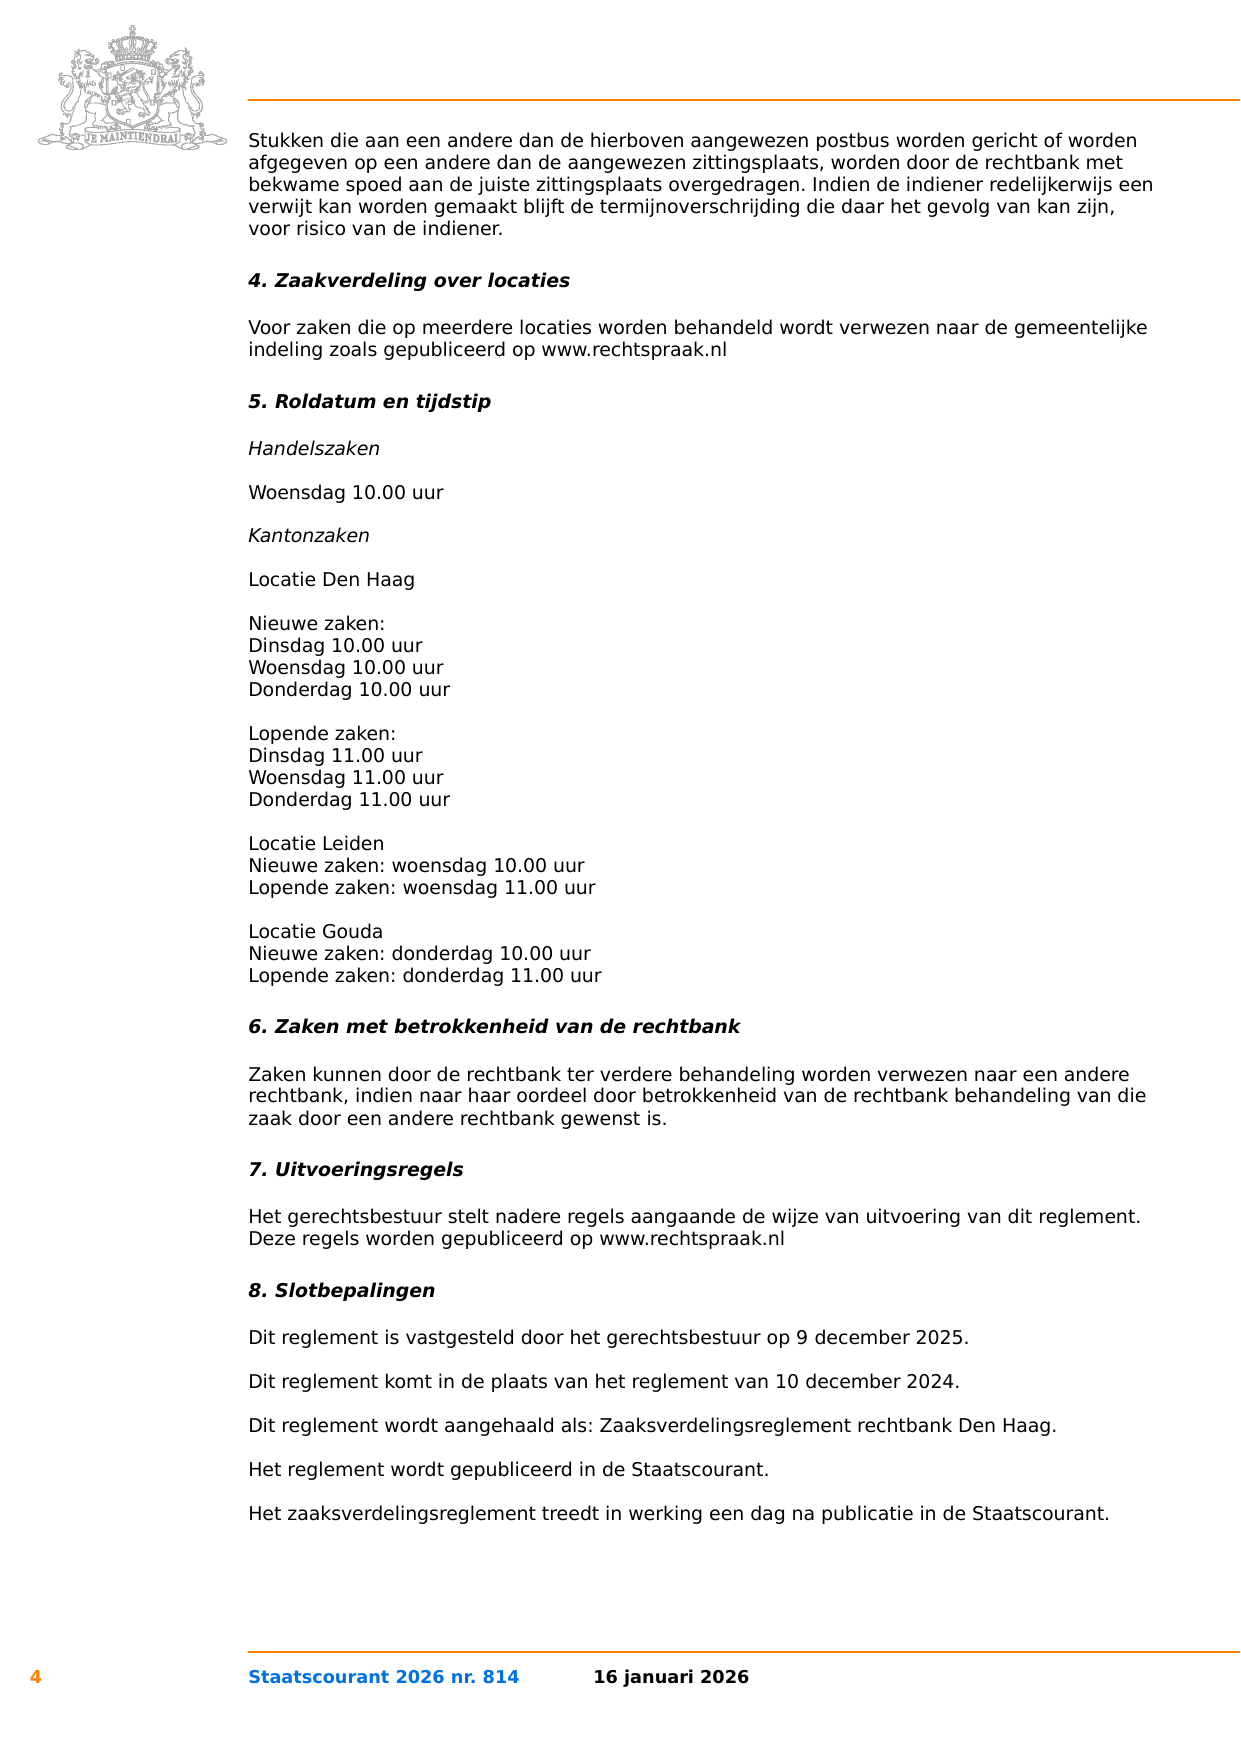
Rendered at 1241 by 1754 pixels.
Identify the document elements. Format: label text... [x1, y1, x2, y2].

text Stukken die aan een andere dan de hierboven aangewezen postbus worden gericht of worden afgegeven op een andere dan de aangewezen zittingsplaats, worden door de rechtbank met bekwame spoed aan de juiste zittingsplaats overgedragen. Indien de indiener redelijkerwijs een verwijt kan worden gemaakt blijft de termijnoverschrijding die daar het gevolg van kan zijn, voor risico van de indiener. [248, 130, 1163, 240]
text Het zaaksverdelingsreglement treedt in werking een dag na publicatie in de Staatscourant. [248, 1503, 1163, 1525]
subtitle Kantonzaken [248, 525, 1163, 547]
text Woensdag 11.00 uur [248, 767, 1163, 789]
subtitle 4. Zaakverdeling over locaties [248, 270, 1163, 292]
text Woensdag 10.00 uur [248, 482, 1163, 503]
picture [38, 25, 227, 150]
subtitle 8. Slotbepalingen [248, 1280, 1163, 1302]
text Nieuwe zaken: donderdag 10.00 uur [248, 942, 1163, 964]
text Dinsdag 11.00 uur [248, 745, 1163, 767]
text Dinsdag 10.00 uur [248, 635, 1163, 657]
text Dit reglement komt in de plaats van het reglement van 10 december 2024. [248, 1371, 1163, 1393]
text Donderdag 10.00 uur [248, 679, 1163, 701]
subtitle 5. Roldatum en tijdstip [248, 391, 1163, 413]
text Nieuwe zaken: woensdag 10.00 uur [248, 855, 1163, 877]
text Dit reglement is vastgesteld door het gerechtsbestuur op 9 december 2025. [248, 1327, 1163, 1349]
subtitle 6. Zaken met betrokkenheid van de rechtbank [248, 1016, 1163, 1038]
text Donderdag 11.00 uur [248, 789, 1163, 811]
text Woensdag 10.00 uur [248, 657, 1163, 679]
text Dit reglement wordt aangehaald als: Zaaksverdelingsreglement rechtbank Den Haag. [248, 1415, 1163, 1437]
subtitle Handelszaken [248, 438, 1163, 460]
text Voor zaken die op meerdere locaties worden behandeld wordt verwezen naar de gemeentelijke indeling zoals gepubliceerd op www.rechtspraak.nl [248, 317, 1163, 361]
text Lopende zaken: woensdag 11.00 uur [248, 877, 1163, 899]
text Nieuwe zaken: [248, 613, 1163, 635]
text Het reglement wordt gepubliceerd in de Staatscourant. [248, 1459, 1163, 1481]
text Locatie Gouda [248, 921, 1163, 942]
text Lopende zaken: [248, 723, 1163, 745]
text Lopende zaken: donderdag 11.00 uur [248, 964, 1163, 986]
text Zaken kunnen door de rechtbank ter verdere behandeling worden verwezen naar een andere rechtbank, indien naar haar oordeel door betrokkenheid van de rechtbank behandeling van die zaak door een andere rechtbank gewenst is. [248, 1063, 1163, 1129]
text Het gerechtsbestuur stelt nadere regels aangaande de wijze van uitvoering van dit reglement. Deze regels worden gepubliceerd op www.rechtspraak.nl [248, 1206, 1163, 1250]
text Locatie Den Haag [248, 569, 1163, 591]
text Locatie Leiden [248, 833, 1163, 855]
subtitle 7. Uitvoeringsregels [248, 1159, 1163, 1181]
